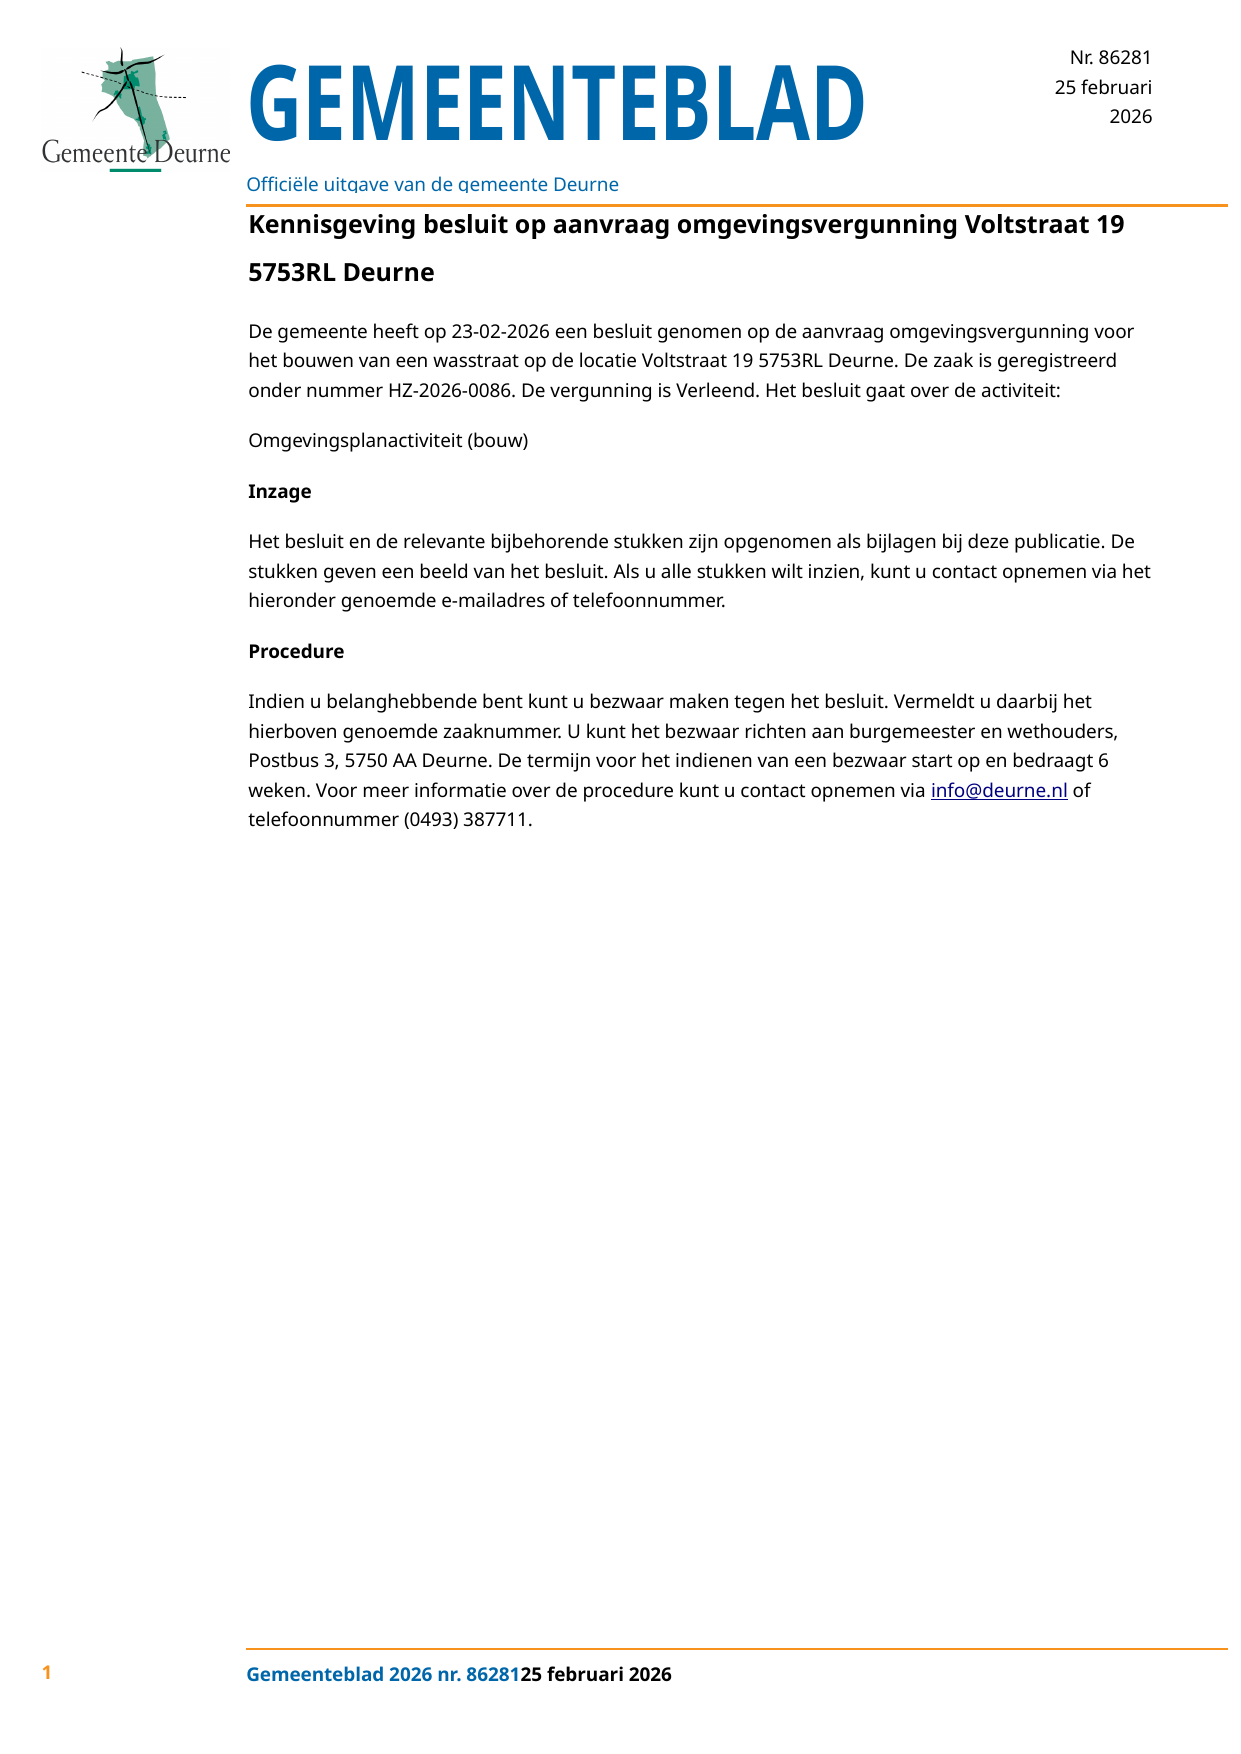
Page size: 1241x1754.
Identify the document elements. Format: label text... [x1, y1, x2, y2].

text Indien u belanghebbende bent kunt u bezwaar maken tegen het besluit. Vermeldt u daarbij het hierboven genoemde zaaknummer. U kunt het bezwaar richten aan burgemeester en wethouders, Postbus 3, 5750 AA Deurne. De termijn voor het indienen van een bezwaar start op en bedraagt 6 weken. Voor meer informatie over de procedure kunt u contact opnemen via info@deurne.nl of telefoonnummer (0493) 387711. [248, 688, 1152, 832]
text Inzage [248, 478, 1152, 504]
text De gemeente heeft op 23-02-2026 een besluit genomen op de aanvraag omgevingsvergunning voor het bouwen van een wasstraat op de locatie Voltstraat 19 5753RL Deurne. De zaak is geregistreerd onder nummer HZ-2026-0086. De vergunning is Verleend. Het besluit gaat over de activiteit: [248, 318, 1152, 403]
text Omgevingsplanactiviteit (bouw) [248, 427, 1152, 453]
picture [41, 47, 231, 172]
text Het besluit en de relevante bijbehorende stukken zijn opgenomen als bijlagen bij deze publicatie. De stukken geven een beeld van het besluit. Als u alle stukken wilt inzien, kunt u contact opnemen via het hieronder genoemde e-mailadres of telefoonnummer. [248, 528, 1152, 613]
text Procedure [248, 638, 1152, 664]
text Kennisgeving besluit op aanvraag omgevingsvergunning Voltstraat 19 5753RL Deurne [248, 207, 1152, 288]
